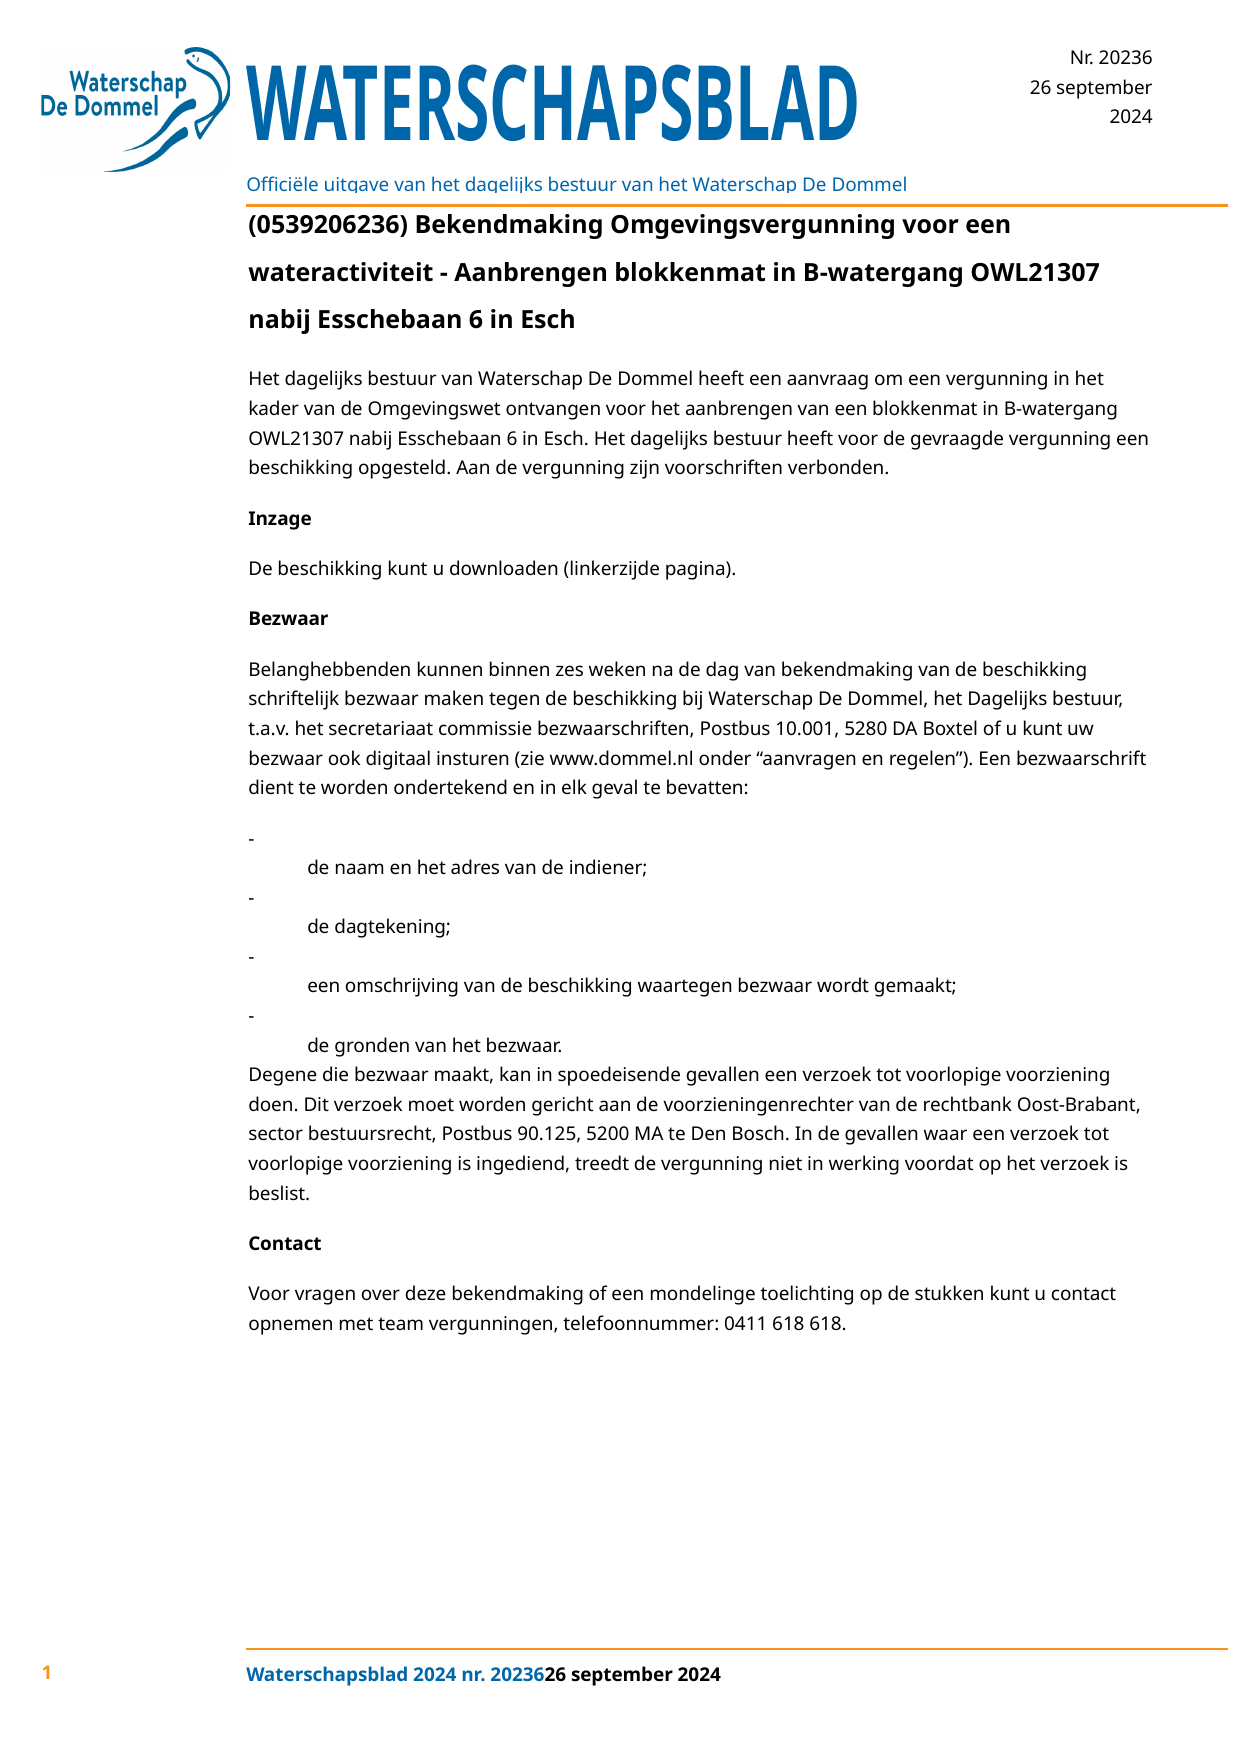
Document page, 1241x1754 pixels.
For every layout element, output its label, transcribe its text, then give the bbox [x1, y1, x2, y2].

text Bezwaar [248, 606, 1152, 631]
text De beschikking kunt u downloaden (linkerzijde pagina). [248, 555, 1152, 581]
picture [45, 99, 51, 111]
picture [41, 47, 231, 172]
text Degene die bezwaar maakt, kan in spoedeisende gevallen een verzoek tot voorlopige voorziening doen. Dit verzoek moet worden gericht aan de voorzieningenrechter van de rechtbank Oost-Brabant, sector bestuursrecht, Postbus 90.125, 5200 MA te Den Bosch. In de gevallen waar een verzoek tot voorlopige voorziening is ingediend, treedt de vergunning niet in werking voordat op het verzoek is beslist. [248, 1061, 1152, 1205]
picture [204, 47, 231, 76]
text (0539206236) Bekendmaking Omgevingsvergunning voor een wateractiviteit - Aanbrengen blokkenmat in B-watergang OWL21307 nabij Esschebaan 6 in Esch [248, 207, 1152, 336]
list een omschrijving van de beschikking waartegen bezwaar wordt gemaakt; [248, 973, 1152, 998]
text Inzage [248, 505, 1152, 530]
text Het dagelijks bestuur van Waterschap De Dommel heeft een aanvraag om een vergunning in het kader van de Omgevingswet ontvangen voor het aanbrengen van een blokkenmat in B-watergang OWL21307 nabij Esschebaan 6 in Esch. Het dagelijks bestuur heeft voor de gevraagde vergunning een beschikking opgesteld. Aan de vergunning zijn voorschriften verbonden. [248, 366, 1152, 480]
picture [198, 118, 210, 131]
list de dagtekening; [248, 913, 1152, 939]
text Belanghebbenden kunnen binnen zes weken na de dag van bekendmaking van de beschikking schriftelijk bezwaar maken tegen de beschikking bij Waterschap De Dommel, het Dagelijks bestuur, t.a.v. het secretariaat commissie bezwaarschriften, Postbus 10.001, 5280 DA Boxtel of u kunt uw bezwaar ook digitaal insturen (zie www.dommel.nl onder “aanvragen en regelen”). Een bezwaarschrift dient te worden ondertekend en in elk geval te bevatten: [248, 656, 1152, 800]
list de gronden van het bezwaar. [248, 1032, 1152, 1057]
list de naam en het adres van de indiener; [248, 854, 1152, 880]
text Voor vragen over deze bekendmaking of een mondelinge toelichting op de stukken kunt u contact opnemen met team vergunningen, telefoonnummer: 0411 618 618. [248, 1281, 1152, 1336]
text Contact [248, 1230, 1152, 1256]
